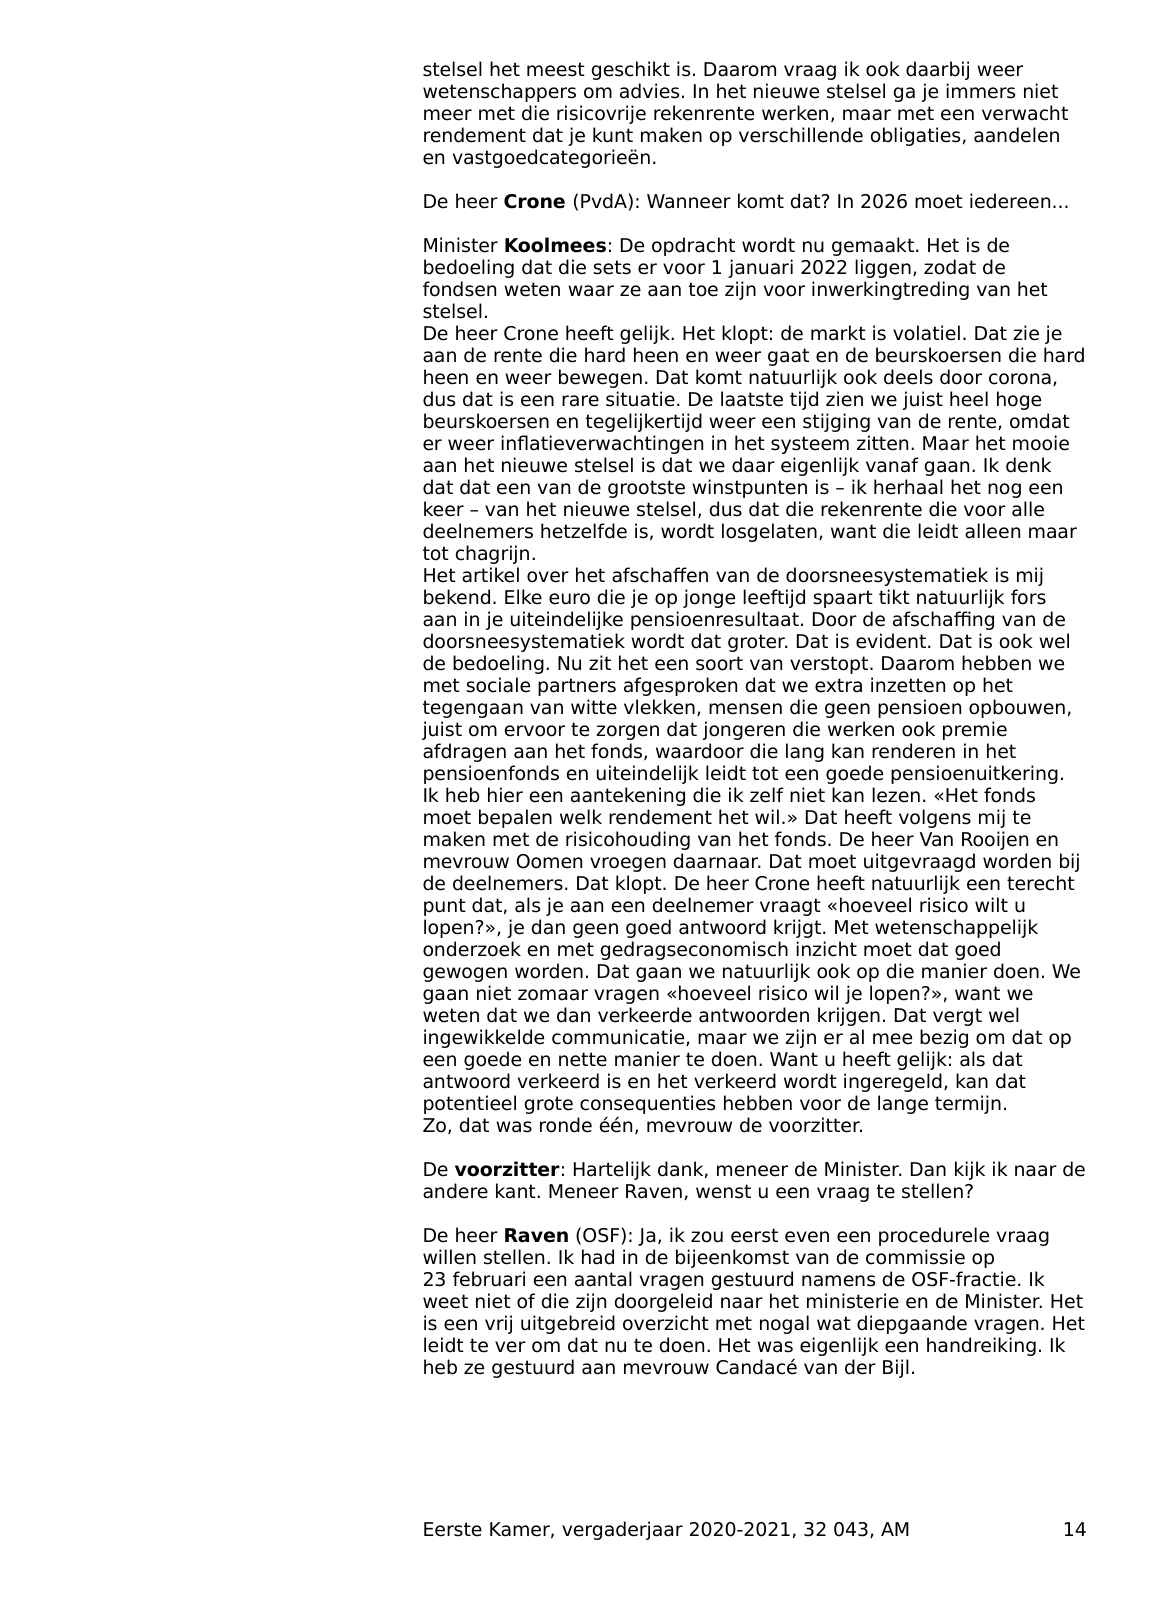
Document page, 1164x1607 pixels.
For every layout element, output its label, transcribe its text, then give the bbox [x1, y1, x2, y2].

text De voorzitter: Hartelijk dank, meneer de Minister. Dan kijk ik naar de andere kant. Meneer Raven, wenst u een vraag te stellen? [422, 1159, 1087, 1203]
text Het artikel over het afschaffen van de doorsneesystematiek is mij bekend. Elke euro die je op jonge leeftijd spaart tikt natuurlijk fors aan in je uiteindelijke pensioenresultaat. Door de afschaffing van de doorsneesystematiek wordt dat groter. Dat is evident. Dat is ook wel de bedoeling. Nu zit het een soort van verstopt. Daarom hebben we met sociale partners afgesproken dat we extra inzetten op het tegengaan van witte vlekken, mensen die geen pensioen opbouwen, juist om ervoor te zorgen dat jongeren die werken ook premie afdragen aan het fonds, waardoor die lang kan renderen in het pensioenfonds en uiteindelijk leidt tot een goede pensioenuitkering. [422, 565, 1087, 785]
text stelsel het meest geschikt is. Daarom vraag ik ook daarbij weer wetenschappers om advies. In het nieuwe stelsel ga je immers niet meer met die risicovrije rekenrente werken, maar met een verwacht rendement dat je kunt maken op verschillende obligaties, aandelen en vastgoedcategorieën. [422, 59, 1087, 169]
text De heer Crone (PvdA): Wanneer komt dat? In 2026 moet iedereen... [422, 191, 1087, 213]
text De heer Raven (OSF): Ja, ik zou eerst even een procedurele vraag willen stellen. Ik had in de bijeenkomst van de commissie op 23 februari een aantal vragen gestuurd namens de OSF-fractie. Ik weet niet of die zijn doorgeleid naar het ministerie en de Minister. Het is een vrij uitgebreid overzicht met nogal wat diepgaande vragen. Het leidt te ver om dat nu te doen. Het was eigenlijk een handreiking. Ik heb ze gestuurd aan mevrouw Candacé van der Bijl. [422, 1225, 1087, 1379]
text Minister Koolmees: De opdracht wordt nu gemaakt. Het is de bedoeling dat die sets er voor 1 januari 2022 liggen, zodat de fondsen weten waar ze aan toe zijn voor inwerkingtreding van het stelsel. [422, 235, 1087, 323]
text Ik heb hier een aantekening die ik zelf niet kan lezen. «Het fonds moet bepalen welk rendement het wil.» Dat heeft volgens mij te maken met de risicohouding van het fonds. De heer Van Rooijen en mevrouw Oomen vroegen daarnaar. Dat moet uitgevraagd worden bij de deelnemers. Dat klopt. De heer Crone heeft natuurlijk een terecht punt dat, als je aan een deelnemer vraagt «hoeveel risico wilt u lopen?», je dan geen goed antwoord krijgt. Met wetenschappelijk onderzoek en met gedragseconomisch inzicht moet dat goed gewogen worden. Dat gaan we natuurlijk ook op die manier doen. We gaan niet zomaar vragen «hoeveel risico wil je lopen?», want we weten dat we dan verkeerde antwoorden krijgen. Dat vergt wel ingewikkelde communicatie, maar we zijn er al mee bezig om dat op een goede en nette manier te doen. Want u heeft gelijk: als dat antwoord verkeerd is en het verkeerd wordt ingeregeld, kan dat potentieel grote consequenties hebben voor de lange termijn. [422, 785, 1087, 1114]
text De heer Crone heeft gelijk. Het klopt: de markt is volatiel. Dat zie je aan de rente die hard heen en weer gaat en de beurskoersen die hard heen en weer bewegen. Dat komt natuurlijk ook deels door corona, dus dat is een rare situatie. De laatste tijd zien we juist heel hoge beurskoersen en tegelijkertijd weer een stijging van de rente, omdat er weer inflatieverwachtingen in het systeem zitten. Maar het mooie aan het nieuwe stelsel is dat we daar eigenlijk vanaf gaan. Ik denk dat dat een van de grootste winstpunten is – ik herhaal het nog een keer – van het nieuwe stelsel, dus dat die rekenrente die voor alle deelnemers hetzelfde is, wordt losgelaten, want die leidt alleen maar tot chagrijn. [422, 323, 1087, 565]
text Zo, dat was ronde één, mevrouw de voorzitter. [422, 1114, 1087, 1136]
